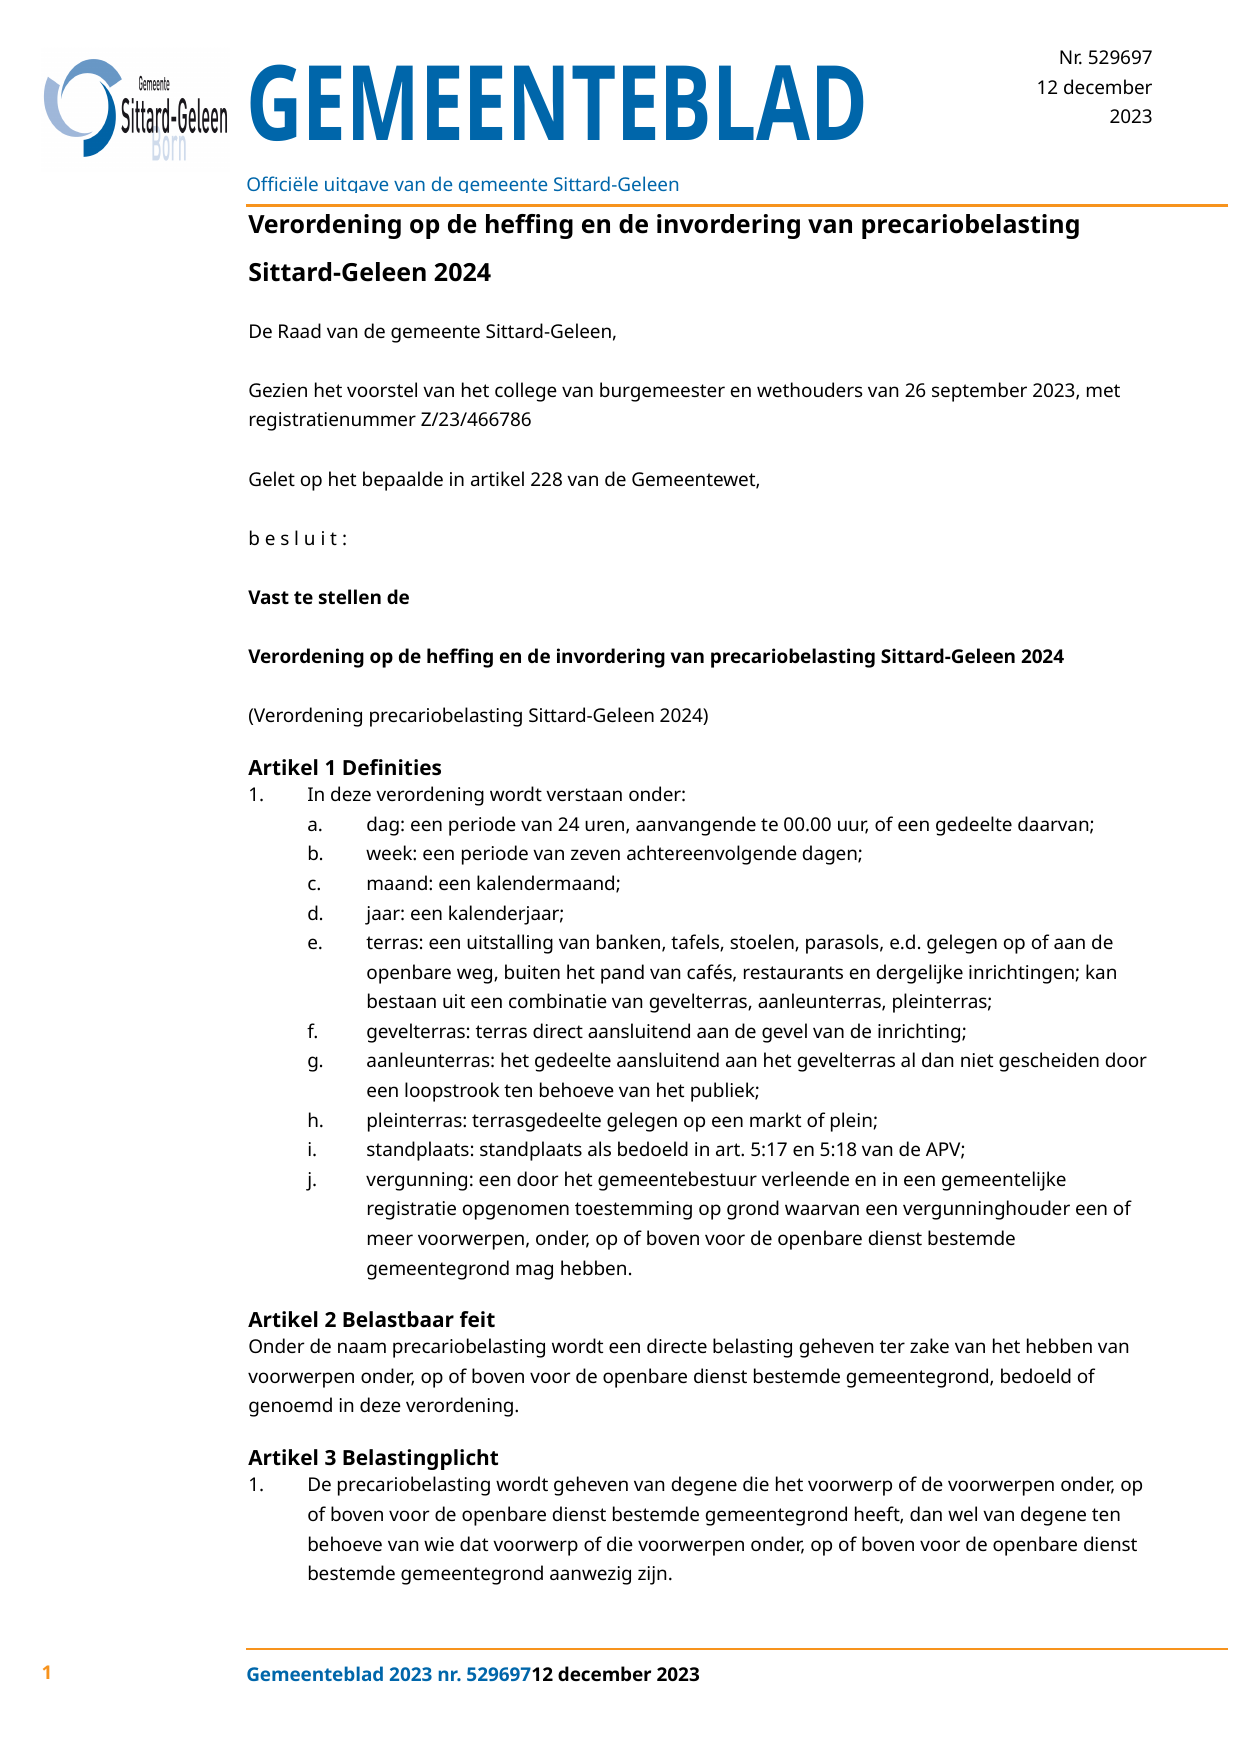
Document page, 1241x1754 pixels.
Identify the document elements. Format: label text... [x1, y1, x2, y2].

list week: een periode van zeven achtereenvolgende dagen; [307, 841, 1152, 866]
list vergunning: een door het gemeentebestuur verleende en in een gemeentelijke registratie opgenomen toestemming op grond waarvan een vergunninghouder een of meer voorwerpen, onder, op of boven voor de openbare dienst bestemde gemeentegrond mag hebben. [307, 1166, 1152, 1280]
text b e s l u i t : [248, 525, 1152, 551]
list gevelterras: terras direct aansluitend aan de gevel van de inrichting; [307, 1018, 1152, 1044]
list De precariobelasting wordt geheven van degene die het voorwerp of de voorwerpen onder, op of boven voor de openbare dienst bestemde gemeentegrond heeft, dan wel van degene ten behoeve van wie dat voorwerp of die voorwerpen onder, op of boven voor de openbare dienst bestemde gemeentegrond aanwezig zijn. [248, 1472, 1152, 1586]
text Artikel 2 Belastbaar feit [248, 1305, 1152, 1333]
list pleinterras: terrasgedeelte gelegen op een markt of plein; [307, 1107, 1152, 1132]
text Gelet op het bepaalde in artikel 228 van de Gemeentewet, [248, 466, 1152, 492]
picture [41, 47, 231, 172]
text De Raad van de gemeente Sittard-Geleen, [248, 318, 1152, 344]
list terras: een uitstalling van banken, tafels, stoelen, parasols, e.d. gelegen op of aan de openbare weg, buiten het pand van cafés, restaurants en dergelijke inrichtingen; kan bestaan uit een combinatie van gevelterras, aanleunterras, pleinterras; [307, 929, 1152, 1014]
text Onder de naam precariobelasting wordt een directe belasting geheven ter zake van het hebben van voorwerpen onder, op of boven voor de openbare dienst bestemde gemeentegrond, bedoeld of genoemd in deze verordening. [248, 1333, 1152, 1418]
text Verordening op de heffing en de invordering van precariobelasting Sittard-Geleen 2024 [248, 643, 1152, 669]
list jaar: een kalenderjaar; [307, 900, 1152, 925]
list standplaats: standplaats als bedoeld in art. 5:17 en 5:18 van de APV; [307, 1136, 1152, 1162]
text Artikel 3 Belastingplicht [248, 1443, 1152, 1472]
list In deze verordening wordt verstaan onder: [248, 781, 1152, 807]
list aanleunterras: het gedeelte aansluitend aan het gevelterras al dan niet gescheiden door een loopstrook ten behoeve van het publiek; [307, 1048, 1152, 1103]
text Vast te stellen de [248, 584, 1152, 610]
text Gezien het voorstel van het college van burgemeester en wethouders van 26 september 2023, met registratienummer Z/23/466786 [248, 377, 1152, 432]
list dag: een periode van 24 uren, aanvangende te 00.00 uur, of een gedeelte daarvan; [307, 811, 1152, 837]
text (Verordening precariobelasting Sittard-Geleen 2024) [248, 702, 1152, 728]
text Verordening op de heffing en de invordering van precariobelasting Sittard-Geleen 2024 [248, 207, 1152, 288]
list maand: een kalendermaand; [307, 870, 1152, 896]
text Artikel 1 Definities [248, 753, 1152, 781]
